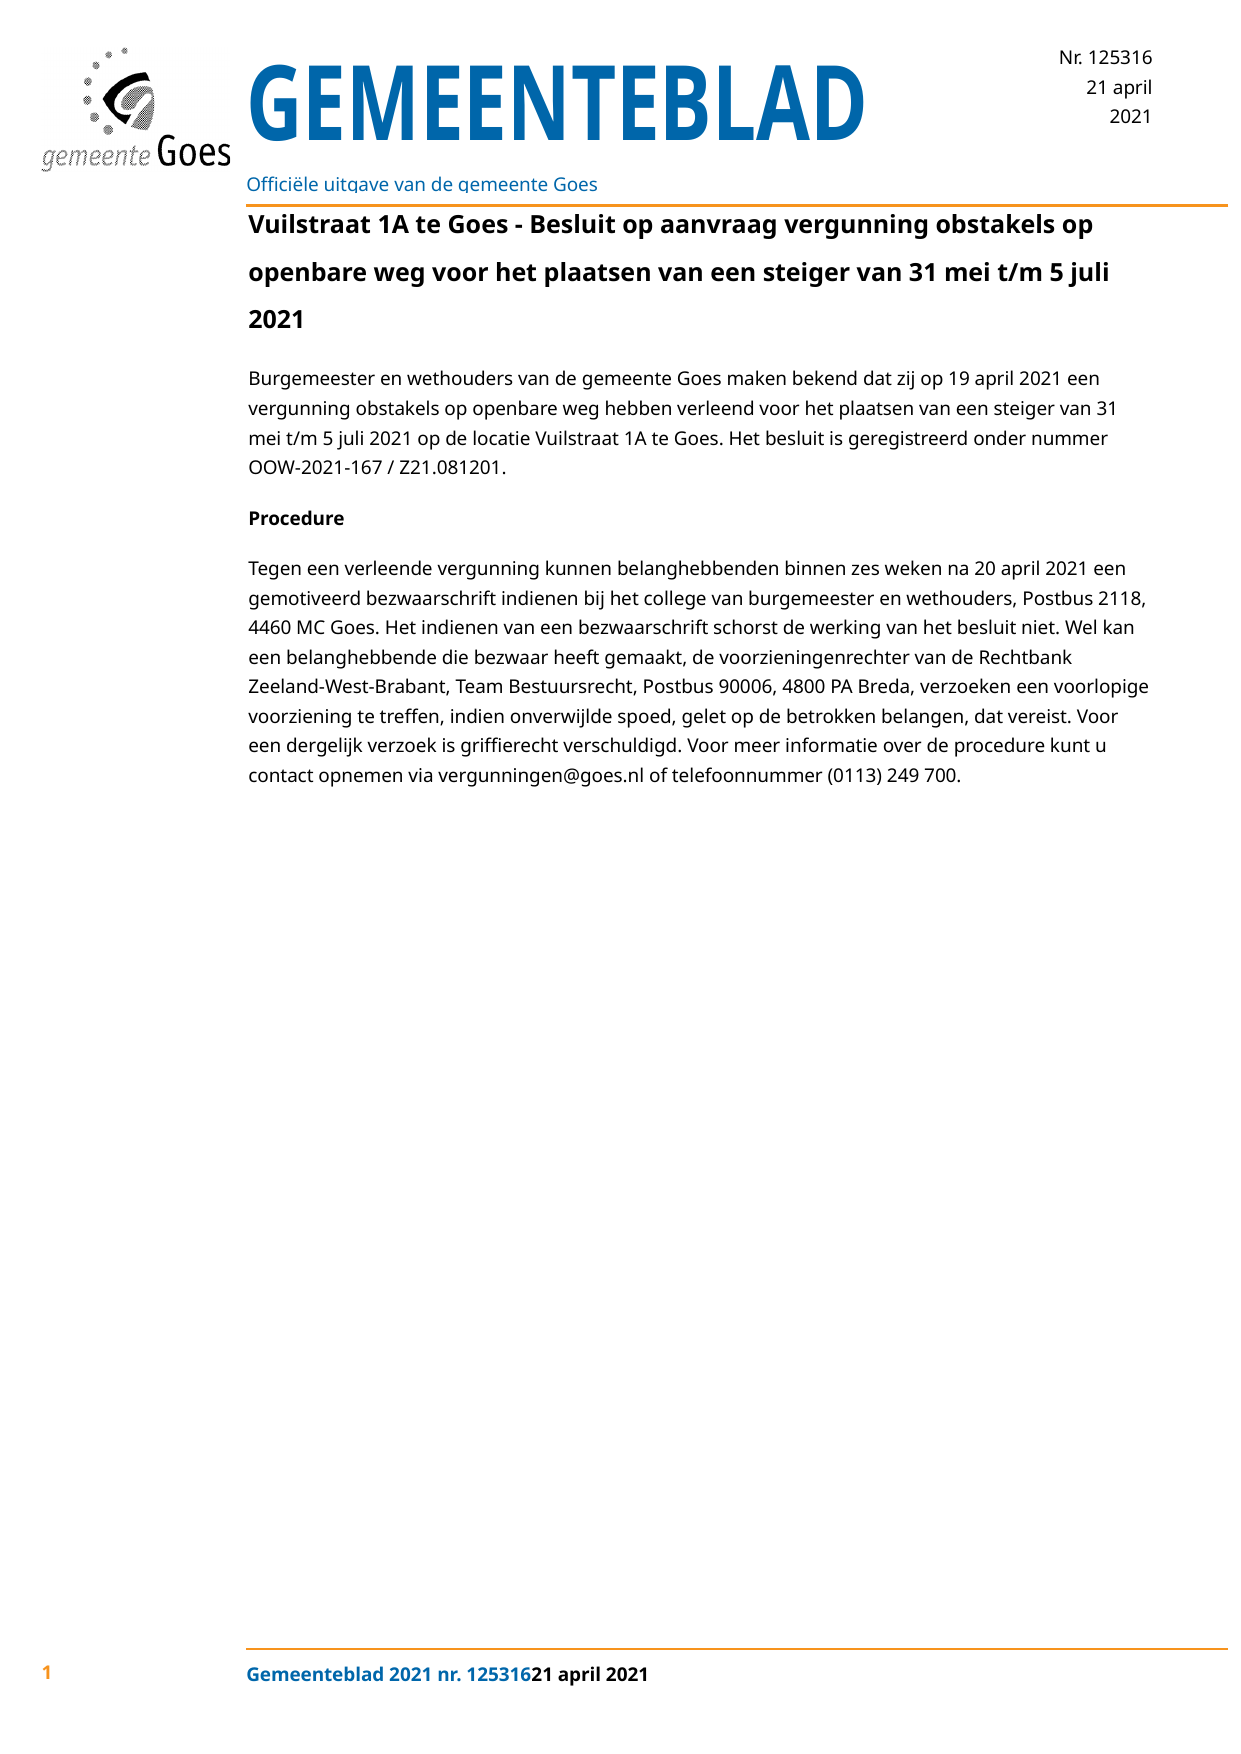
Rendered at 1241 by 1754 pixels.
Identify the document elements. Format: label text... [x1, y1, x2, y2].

text Procedure [248, 505, 1152, 530]
text Burgemeester en wethouders van de gemeente Goes maken bekend dat zij op 19 april 2021 een vergunning obstakels op openbare weg hebben verleend voor het plaatsen van een steiger van 31 mei t/m 5 juli 2021 op de locatie Vuilstraat 1A te Goes. Het besluit is geregistreerd onder nummer OOW-2021-167 / Z21.081201. [248, 366, 1152, 480]
picture [41, 47, 231, 172]
text Vuilstraat 1A te Goes - Besluit op aanvraag vergunning obstakels op openbare weg voor het plaatsen van een steiger van 31 mei t/m 5 juli 2021 [248, 207, 1152, 336]
text Tegen een verleende vergunning kunnen belanghebbenden binnen zes weken na 20 april 2021 een gemotiveerd bezwaarschrift indienen bij het college van burgemeester en wethouders, Postbus 2118, 4460 MC Goes. Het indienen van een bezwaarschrift schorst de werking van het besluit niet. Wel kan een belanghebbende die bezwaar heeft gemaakt, de voorzieningenrechter van de Rechtbank Zeeland-West-Brabant, Team Bestuursrecht, Postbus 90006, 4800 PA Breda, verzoeken een voorlopige voorziening te treffen, indien onverwijlde spoed, gelet op de betrokken belangen, dat vereist. Voor een dergelijk verzoek is griffierecht verschuldigd. Voor meer informatie over de procedure kunt u contact opnemen via vergunningen@goes.nl of telefoonnummer (0113) 249 700. [248, 555, 1152, 788]
